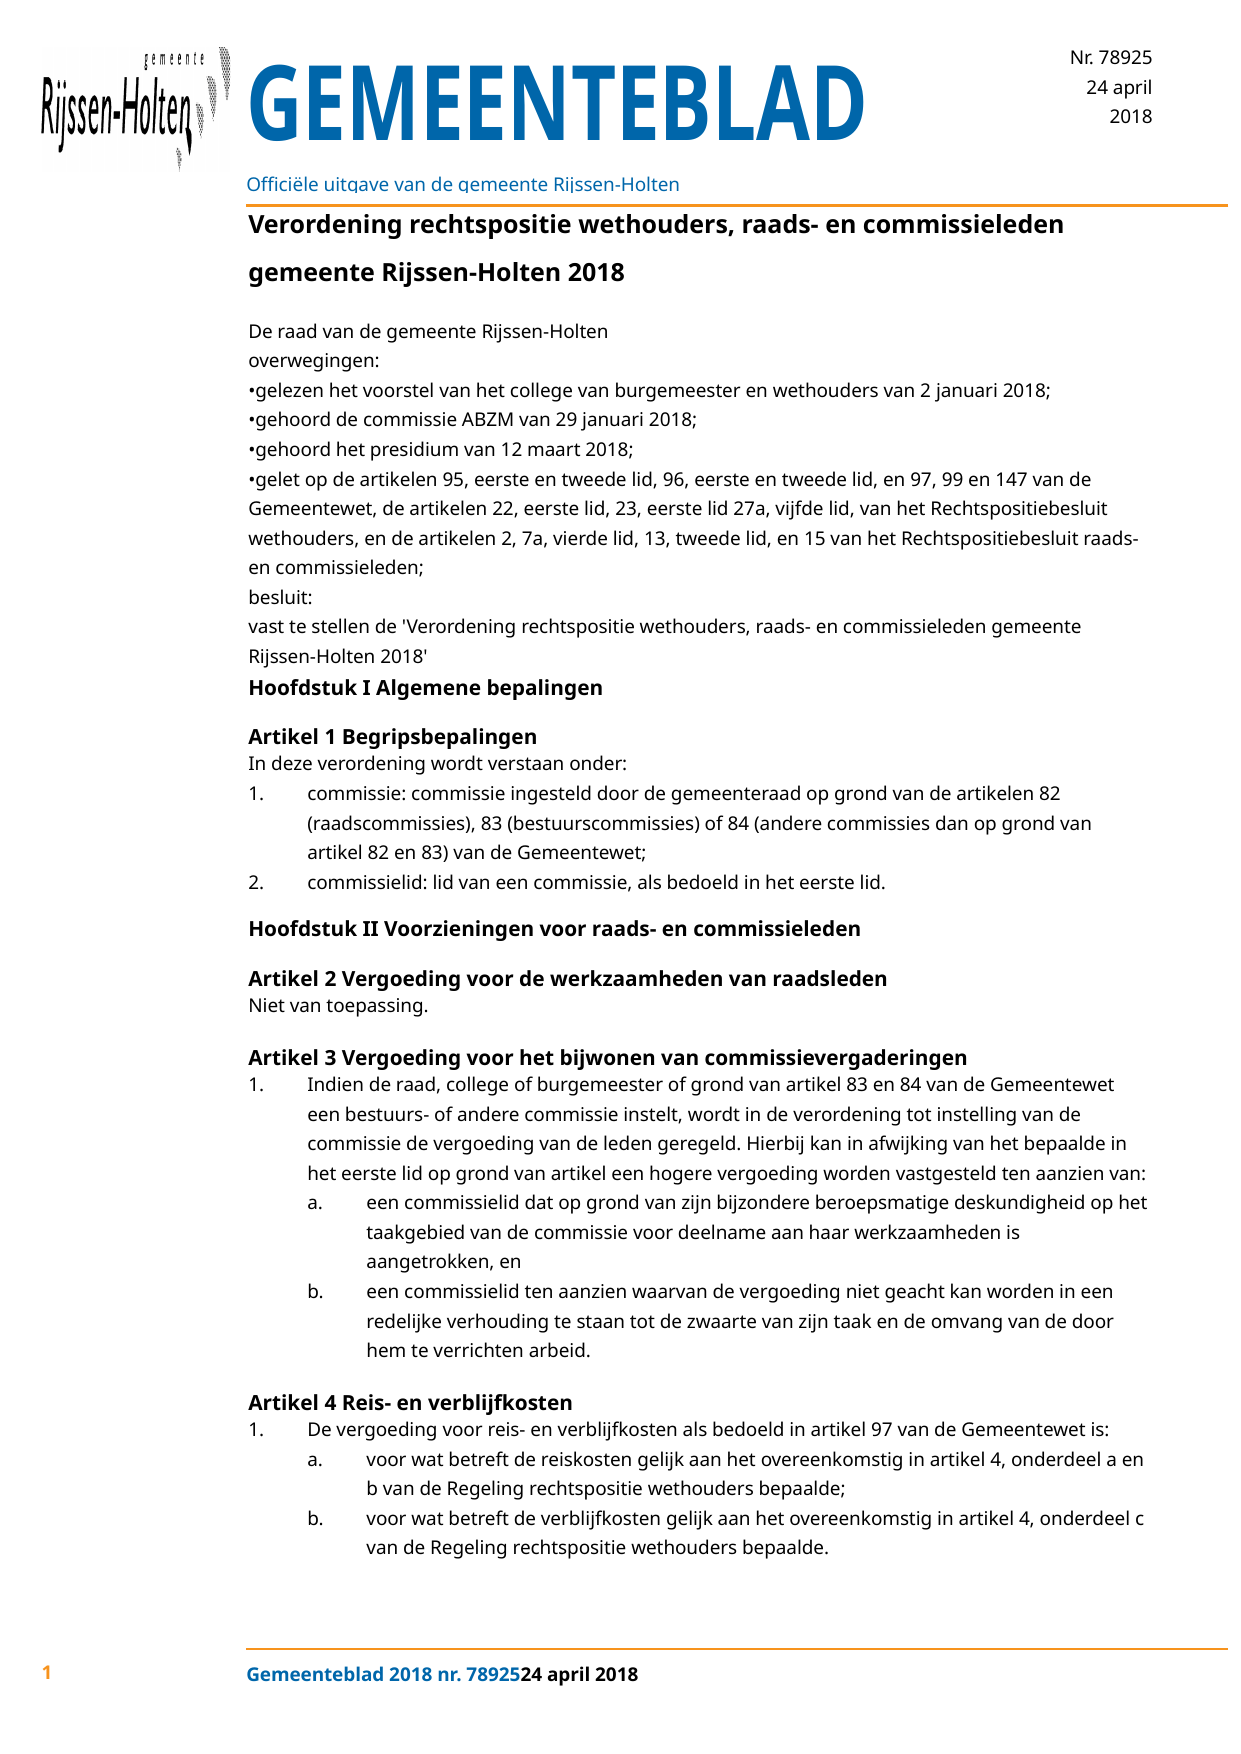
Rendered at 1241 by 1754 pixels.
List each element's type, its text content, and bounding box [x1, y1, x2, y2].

text Artikel 1 Begripsbepalingen [248, 722, 1152, 751]
list De vergoeding voor reis- en verblijfkosten als bedoeld in artikel 97 van de Gemeentewet is: [248, 1416, 1152, 1442]
text besluit: [248, 584, 1152, 610]
text Hoofdstuk II Voorzieningen voor raads- en commissieleden [248, 914, 1152, 943]
list voor wat betreft de reiskosten gelijk aan het overeenkomstig in artikel 4, onderdeel a en b van de Regeling rechtspositie wethouders bepaalde; [307, 1446, 1152, 1501]
text overwegingen: [248, 347, 1152, 373]
text vast te stellen de 'Verordening rechtspositie wethouders, raads- en commissieleden gemeente Rijssen-Holten 2018' [248, 614, 1152, 669]
text Artikel 4 Reis- en verblijfkosten [248, 1388, 1152, 1416]
text Verordening rechtspositie wethouders, raads- en commissieleden gemeente Rijssen-Holten 2018 [248, 207, 1152, 288]
list een commissielid dat op grond van zijn bijzondere beroepsmatige deskundigheid op het taakgebied van de commissie voor deelname aan haar werkzaamheden is aangetrokken, en [307, 1189, 1152, 1274]
text Niet van toepassing. [248, 992, 1152, 1018]
text De raad van de gemeente Rijssen-Holten [248, 318, 1152, 344]
text Artikel 2 Vergoeding voor de werkzaamheden van raadsleden [248, 964, 1152, 992]
picture [41, 47, 231, 172]
text Artikel 3 Vergoeding voor het bijwonen van commissievergaderingen [248, 1043, 1152, 1071]
text •gehoord de commissie ABZM van 29 januari 2018; [248, 407, 1152, 432]
list Indien de raad, college of burgemeester of grond van artikel 83 en 84 van de Gemeentewet een bestuurs- of andere commissie instelt, wordt in de verordening tot instelling van de commissie de vergoeding van de leden geregeld. Hierbij kan in afwijking van het bepaalde in het eerste lid op grond van artikel een hogere vergoeding worden vastgesteld ten aanzien van: [248, 1071, 1152, 1186]
text •gelet op de artikelen 95, eerste en tweede lid, 96, eerste en tweede lid, en 97, 99 en 147 van de Gemeentewet, de artikelen 22, eerste lid, 23, eerste lid 27a, vijfde lid, van het Rechtspositiebesluit wethouders, en de artikelen 2, 7a, vierde lid, 13, tweede lid, en 15 van het Rechtspositiebesluit raads- en commissieleden; [248, 466, 1152, 580]
text In deze verordening wordt verstaan onder: [248, 751, 1152, 776]
list een commissielid ten aanzien waarvan de vergoeding niet geacht kan worden in een redelijke verhouding te staan tot de zwaarte van zijn taak en de omvang van de door hem te verrichten arbeid. [307, 1278, 1152, 1363]
list voor wat betreft de verblijfkosten gelijk aan het overeenkomstig in artikel 4, onderdeel c van de Regeling rechtspositie wethouders bepaalde. [307, 1505, 1152, 1560]
text •gehoord het presidium van 12 maart 2018; [248, 436, 1152, 462]
text •gelezen het voorstel van het college van burgemeester en wethouders van 2 januari 2018; [248, 377, 1152, 403]
text Hoofdstuk I Algemene bepalingen [248, 673, 1152, 701]
list commissielid: lid van een commissie, als bedoeld in het eerste lid. [248, 869, 1152, 895]
list commissie: commissie ingesteld door de gemeenteraad op grond van de artikelen 82 (raadscommissies), 83 (bestuurscommissies) of 84 (andere commissies dan op grond van artikel 82 en 83) van de Gemeentewet; [248, 780, 1152, 865]
